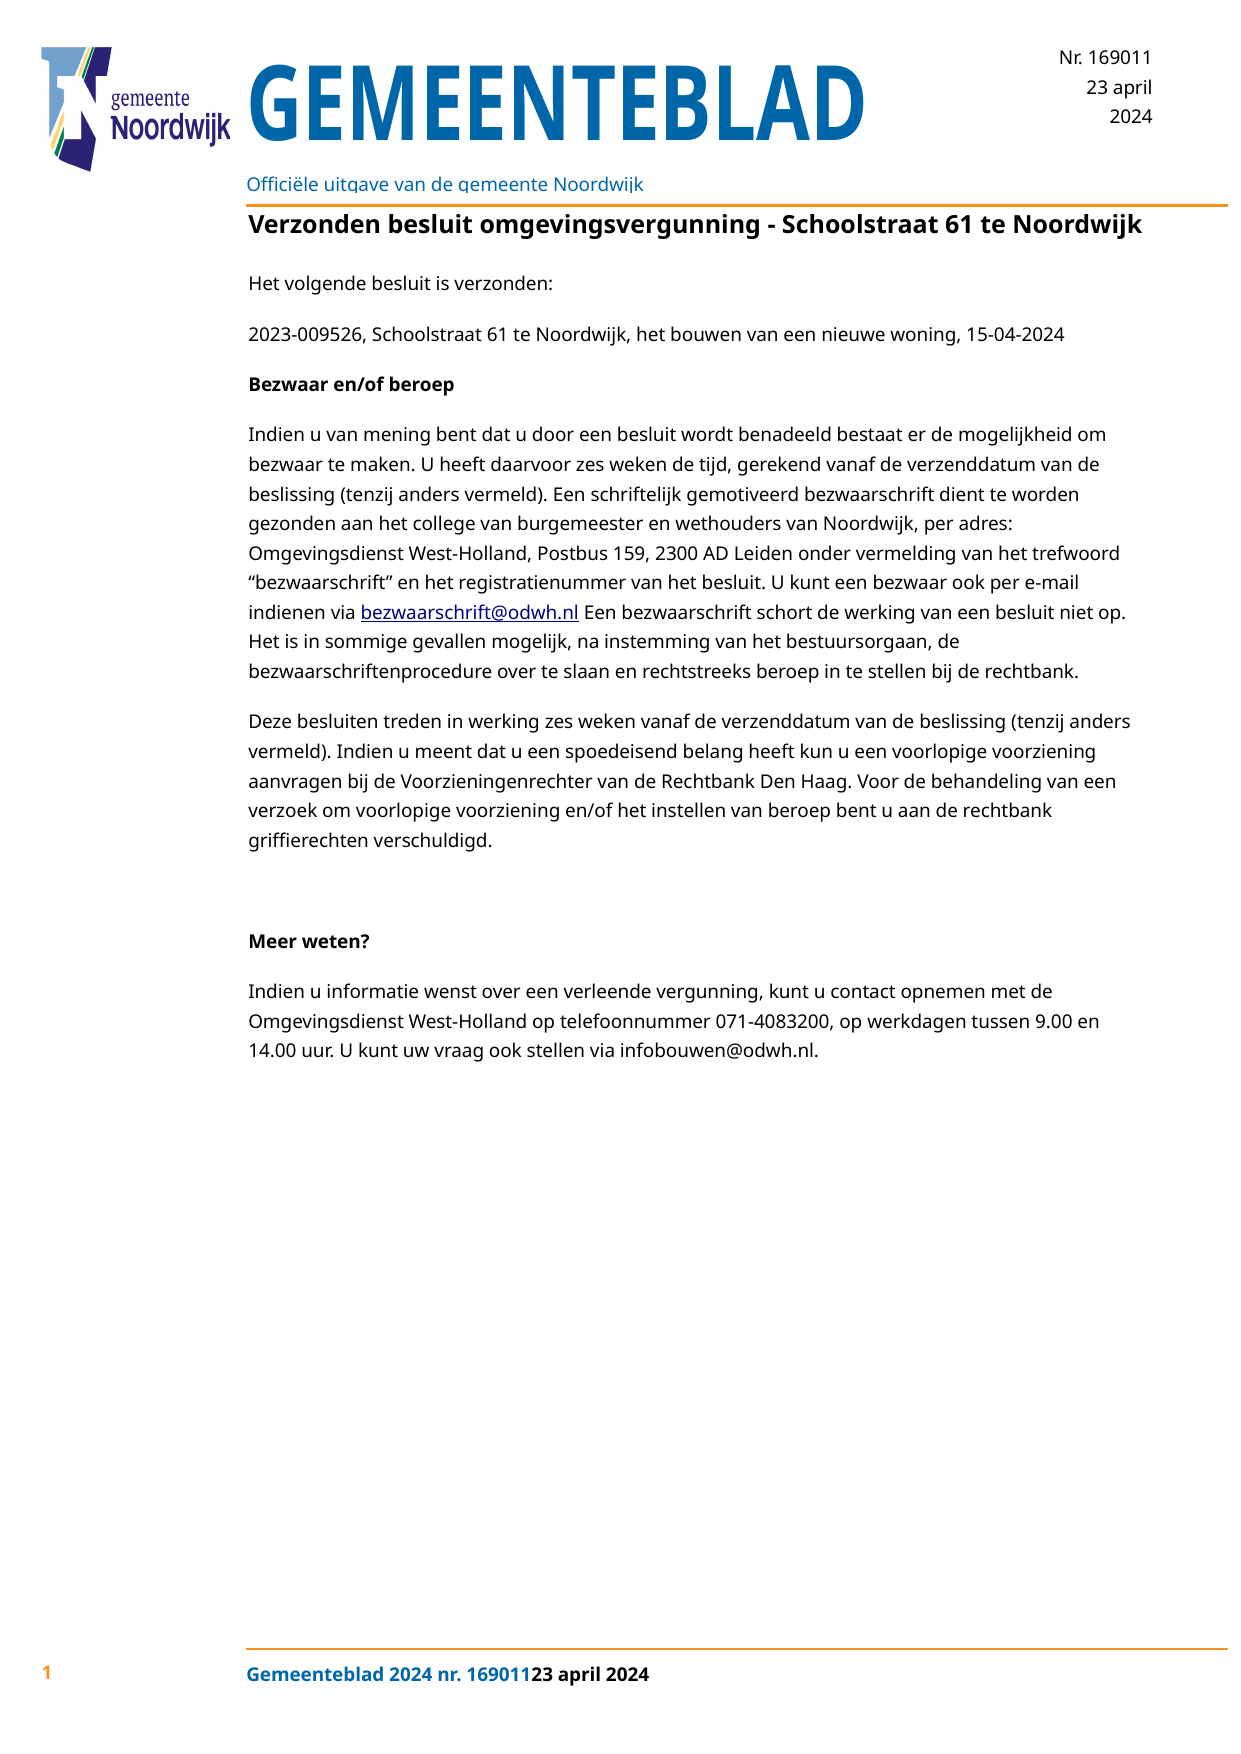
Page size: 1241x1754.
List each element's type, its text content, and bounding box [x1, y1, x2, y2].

text 2023-009526, Schoolstraat 61 te Noordwijk, het bouwen van een nieuwe woning, 15-04-2024 [248, 321, 1152, 346]
text Indien u van mening bent dat u door een besluit wordt benadeeld bestaat er de mogelijkheid om bezwaar te maken. U heeft daarvoor zes weken de tijd, gerekend vanaf de verzenddatum van de beslissing (tenzij anders vermeld). Een schriftelijk gemotiveerd bezwaarschrift dient te worden gezonden aan het college van burgemeester en wethouders van Noordwijk, per adres: Omgevingsdienst West-Holland, Postbus 159, 2300 AD Leiden onder vermelding van het trefwoord “bezwaarschrift” en het registratienummer van het besluit. U kunt een bezwaar ook per e-mail indienen via bezwaarschrift@odwh.nl Een bezwaarschrift schort de werking van een besluit niet op. Het is in sommige gevallen mogelijk, na instemming van het bestuursorgaan, de bezwaarschriftenprocedure over te slaan en rechtstreeks beroep in te stellen bij de rechtbank. [248, 422, 1152, 684]
text Bezwaar en/of beroep [248, 371, 1152, 397]
text Indien u informatie wenst over een verleende vergunning, kunt u contact opnemen met de Omgevingsdienst West-Holland op telefoonnummer 071-4083200, op werkdagen tussen 9.00 en 14.00 uur. U kunt uw vraag ook stellen via infobouwen@odwh.nl. [248, 978, 1152, 1063]
picture [41, 47, 231, 172]
text Verzonden besluit omgevingsvergunning - Schoolstraat 61 te Noordwijk [248, 207, 1152, 241]
text Meer weten? [248, 928, 1152, 953]
text Deze besluiten treden in werking zes weken vanaf de verzenddatum van de beslissing (tenzij anders vermeld). Indien u meent dat u een spoedeisend belang heeft kun u een voorlopige voorziening aanvragen bij de Voorzieningenrechter van de Rechtbank Den Haag. Voor de behandeling van een verzoek om voorlopige voorziening en/of het instellen van beroep bent u aan de rechtbank griffierechten verschuldigd. [248, 709, 1152, 853]
text Het volgende besluit is verzonden: [248, 270, 1152, 296]
